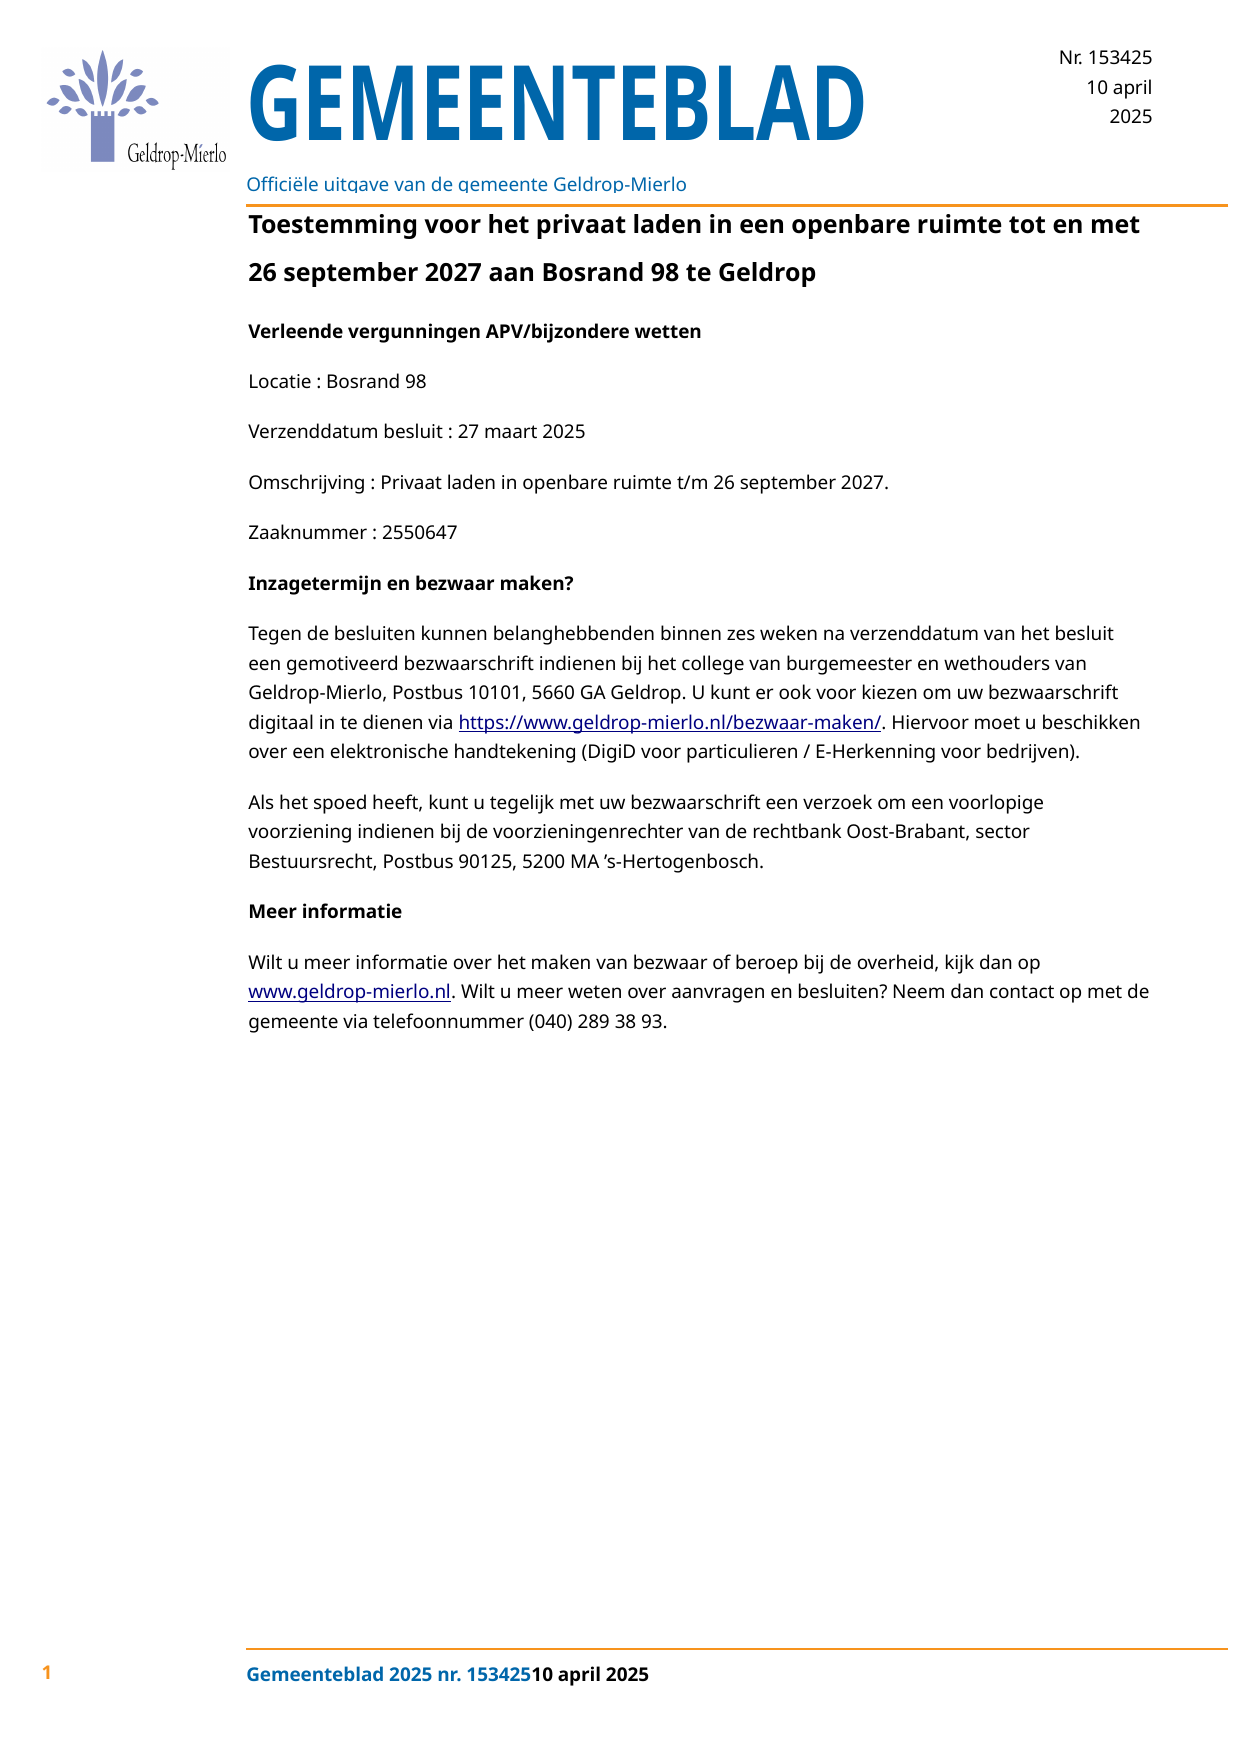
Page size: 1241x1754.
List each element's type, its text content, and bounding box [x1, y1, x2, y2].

text Wilt u meer informatie over het maken van bezwaar of beroep bij de overheid, kijk dan op www.geldrop-mierlo.nl. Wilt u meer weten over aanvragen en besluiten? Neem dan contact op met de gemeente via telefoonnummer (040) 289 38 93. [248, 949, 1152, 1034]
text Als het spoed heeft, kunt u tegelijk met uw bezwaarschrift een verzoek om een voorlopige voorziening indienen bij de voorzieningenrechter van de rechtbank Oost-Brabant, sector Bestuursrecht, Postbus 90125, 5200 MA ’s-Hertogenbosch. [248, 789, 1152, 874]
text Omschrijving : Privaat laden in openbare ruimte t/m 26 september 2027. [248, 469, 1152, 495]
text Toestemming voor het privaat laden in een openbare ruimte tot en met 26 september 2027 aan Bosrand 98 te Geldrop [248, 207, 1152, 288]
picture [41, 47, 231, 172]
text Tegen de besluiten kunnen belanghebbenden binnen zes weken na verzenddatum van het besluit een gemotiveerd bezwaarschrift indienen bij het college van burgemeester en wethouders van Geldrop-Mierlo, Postbus 10101, 5660 GA Geldrop. U kunt er ook voor kiezen om uw bezwaarschrift digitaal in te dienen via https://www.geldrop-mierlo.nl/bezwaar-maken/. Hiervoor moet u beschikken over een elektronische handtekening (DigiD voor particulieren / E-Herkenning voor bedrijven). [248, 620, 1152, 764]
text Zaaknummer : 2550647 [248, 519, 1152, 545]
text Verleende vergunningen APV/bijzondere wetten [248, 318, 1152, 344]
text Meer informatie [248, 899, 1152, 924]
text Verzenddatum besluit : 27 maart 2025 [248, 419, 1152, 444]
text Inzagetermijn en bezwaar maken? [248, 570, 1152, 596]
text Locatie : Bosrand 98 [248, 368, 1152, 394]
